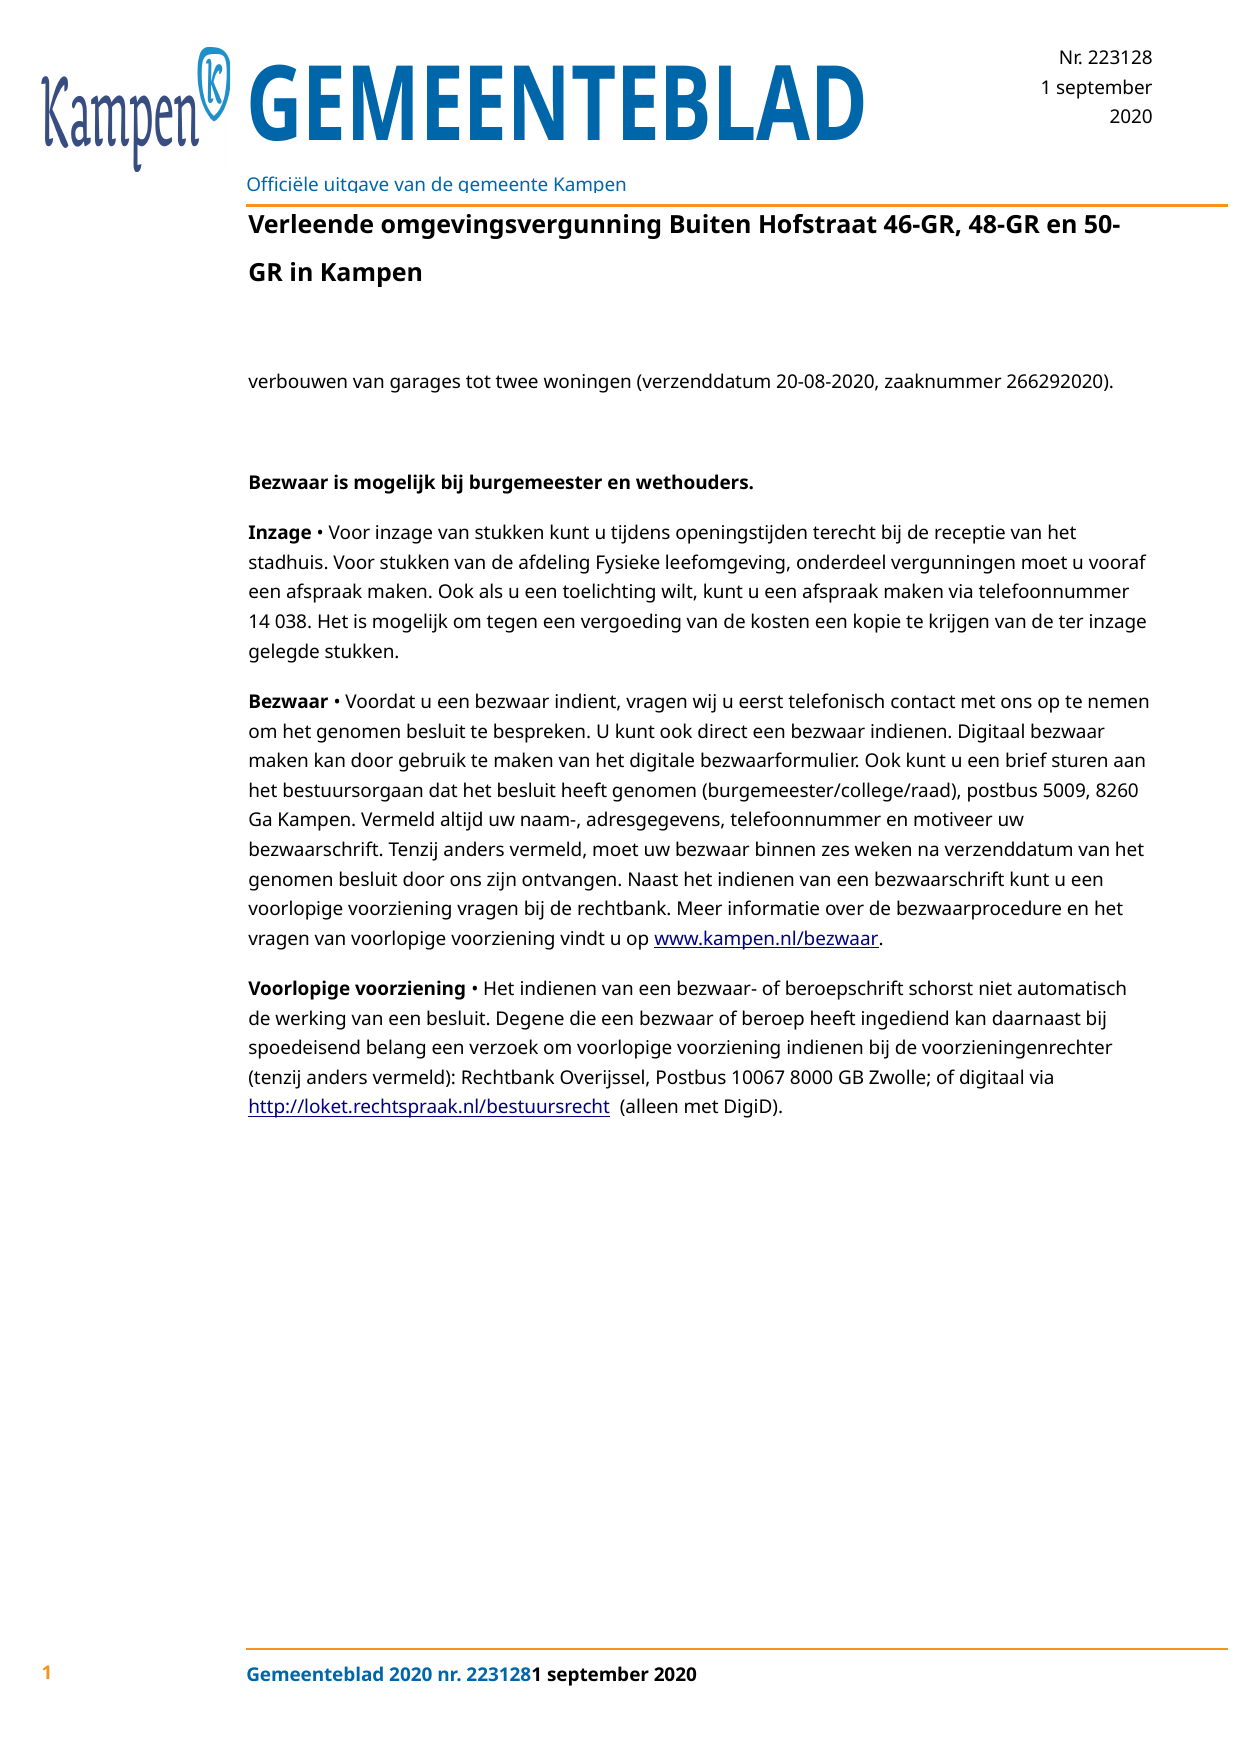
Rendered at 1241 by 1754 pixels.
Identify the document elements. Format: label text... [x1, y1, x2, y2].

text verbouwen van garages tot twee woningen (verzenddatum 20-08-2020, zaaknummer 266292020). [248, 368, 1152, 394]
text Inzage • Voor inzage van stukken kunt u tijdens openingstijden terecht bij de receptie van het stadhuis. Voor stukken van de afdeling Fysieke leefomgeving, onderdeel vergunningen moet u vooraf een afspraak maken. Ook als u een toelichting wilt, kunt u een afspraak maken via telefoonnummer 14 038. Het is mogelijk om tegen een vergoeding van de kosten een kopie te krijgen van de ter inzage gelegde stukken. [248, 519, 1152, 664]
text Voorlopige voorziening • Het indienen van een bezwaar- of beroepschrift schorst niet automatisch de werking van een besluit. Degene die een bezwaar of beroep heeft ingediend kan daarnaast bij spoedeisend belang een verzoek om voorlopige voorziening indienen bij de voorzieningenrechter (tenzij anders vermeld): Rechtbank Overijssel, Postbus 10067 8000 GB Zwolle; of digitaal via http://loket.rechtspraak.nl/bestuursrecht (alleen met DigiD). [248, 975, 1152, 1119]
text Bezwaar is mogelijk bij burgemeester en wethouders. [248, 469, 1152, 495]
text Bezwaar • Voordat u een bezwaar indient, vragen wij u eerst telefonisch contact met ons op te nemen om het genomen besluit te bespreken. U kunt ook direct een bezwaar indienen. Digitaal bezwaar maken kan door gebruik te maken van het digitale bezwaarformulier. Ook kunt u een brief sturen aan het bestuursorgaan dat het besluit heeft genomen (burgemeester/college/raad), postbus 5009, 8260 Ga Kampen. Vermeld altijd uw naam-, adresgegevens, telefoonnummer en motiveer uw bezwaarschrift. Tenzij anders vermeld, moet uw bezwaar binnen zes weken na verzenddatum van het genomen besluit door ons zijn ontvangen. Naast het indienen van een bezwaarschrift kunt u een voorlopige voorziening vragen bij de rechtbank. Meer informatie over de bezwaarprocedure en het vragen van voorlopige voorziening vindt u op www.kampen.nl/bezwaar. [248, 688, 1152, 951]
text Verleende omgevingsvergunning Buiten Hofstraat 46-GR, 48-GR en 50-GR in Kampen [248, 207, 1152, 288]
picture [41, 47, 231, 172]
